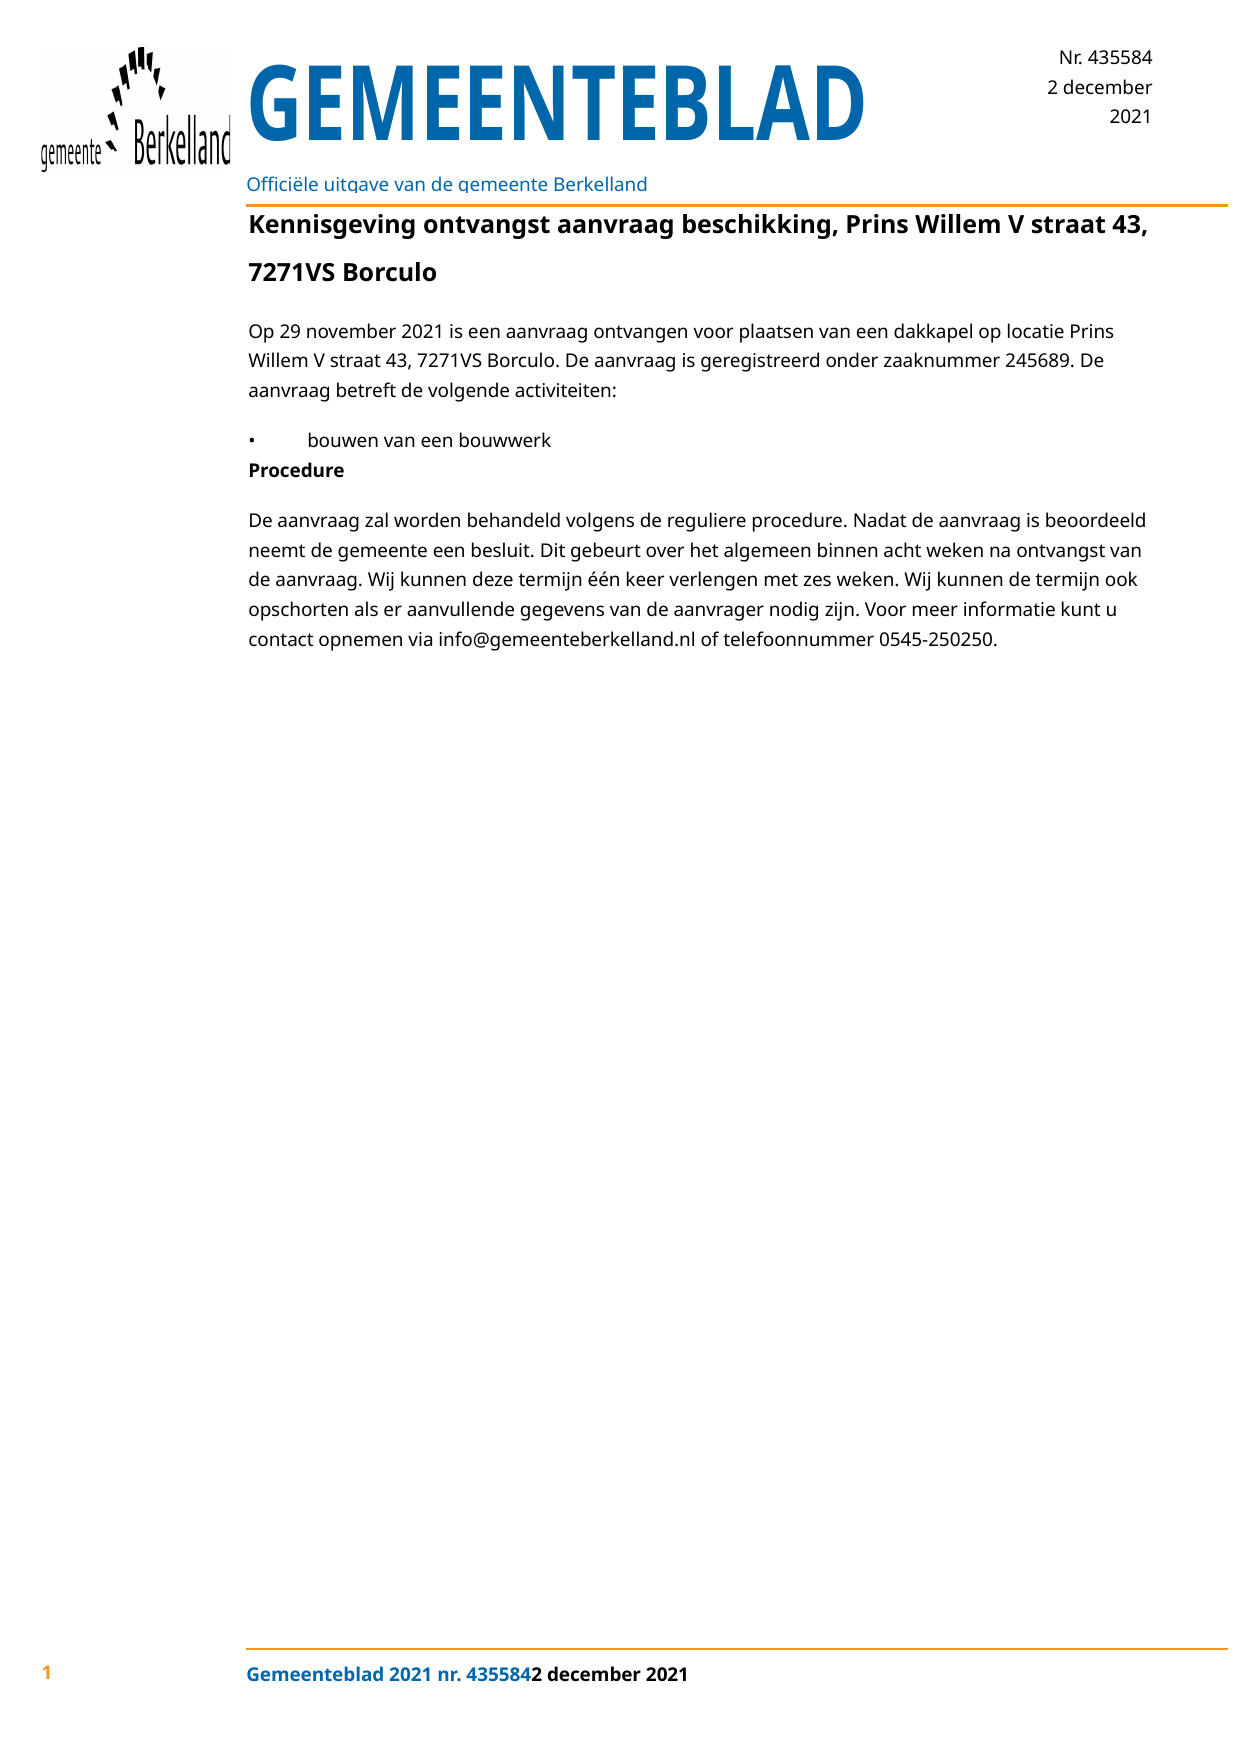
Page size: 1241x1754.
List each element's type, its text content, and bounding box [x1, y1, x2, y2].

text Procedure [248, 457, 1152, 483]
text Op 29 november 2021 is een aanvraag ontvangen voor plaatsen van een dakkapel op locatie Prins Willem V straat 43, 7271VS Borculo. De aanvraag is geregistreerd onder zaaknummer 245689. De aanvraag betreft de volgende activiteiten: [248, 318, 1152, 403]
list bouwen van een bouwwerk [248, 427, 1152, 453]
text Kennisgeving ontvangst aanvraag beschikking, Prins Willem V straat 43, 7271VS Borculo [248, 207, 1152, 288]
picture [41, 47, 231, 172]
text De aanvraag zal worden behandeld volgens de reguliere procedure. Nadat de aanvraag is beoordeeld neemt de gemeente een besluit. Dit gebeurt over het algemeen binnen acht weken na ontvangst van de aanvraag. Wij kunnen deze termijn één keer verlengen met zes weken. Wij kunnen de termijn ook opschorten als er aanvullende gegevens van de aanvrager nodig zijn. Voor meer informatie kunt u contact opnemen via info@gemeenteberkelland.nl of telefoonnummer 0545-250250. [248, 507, 1152, 652]
